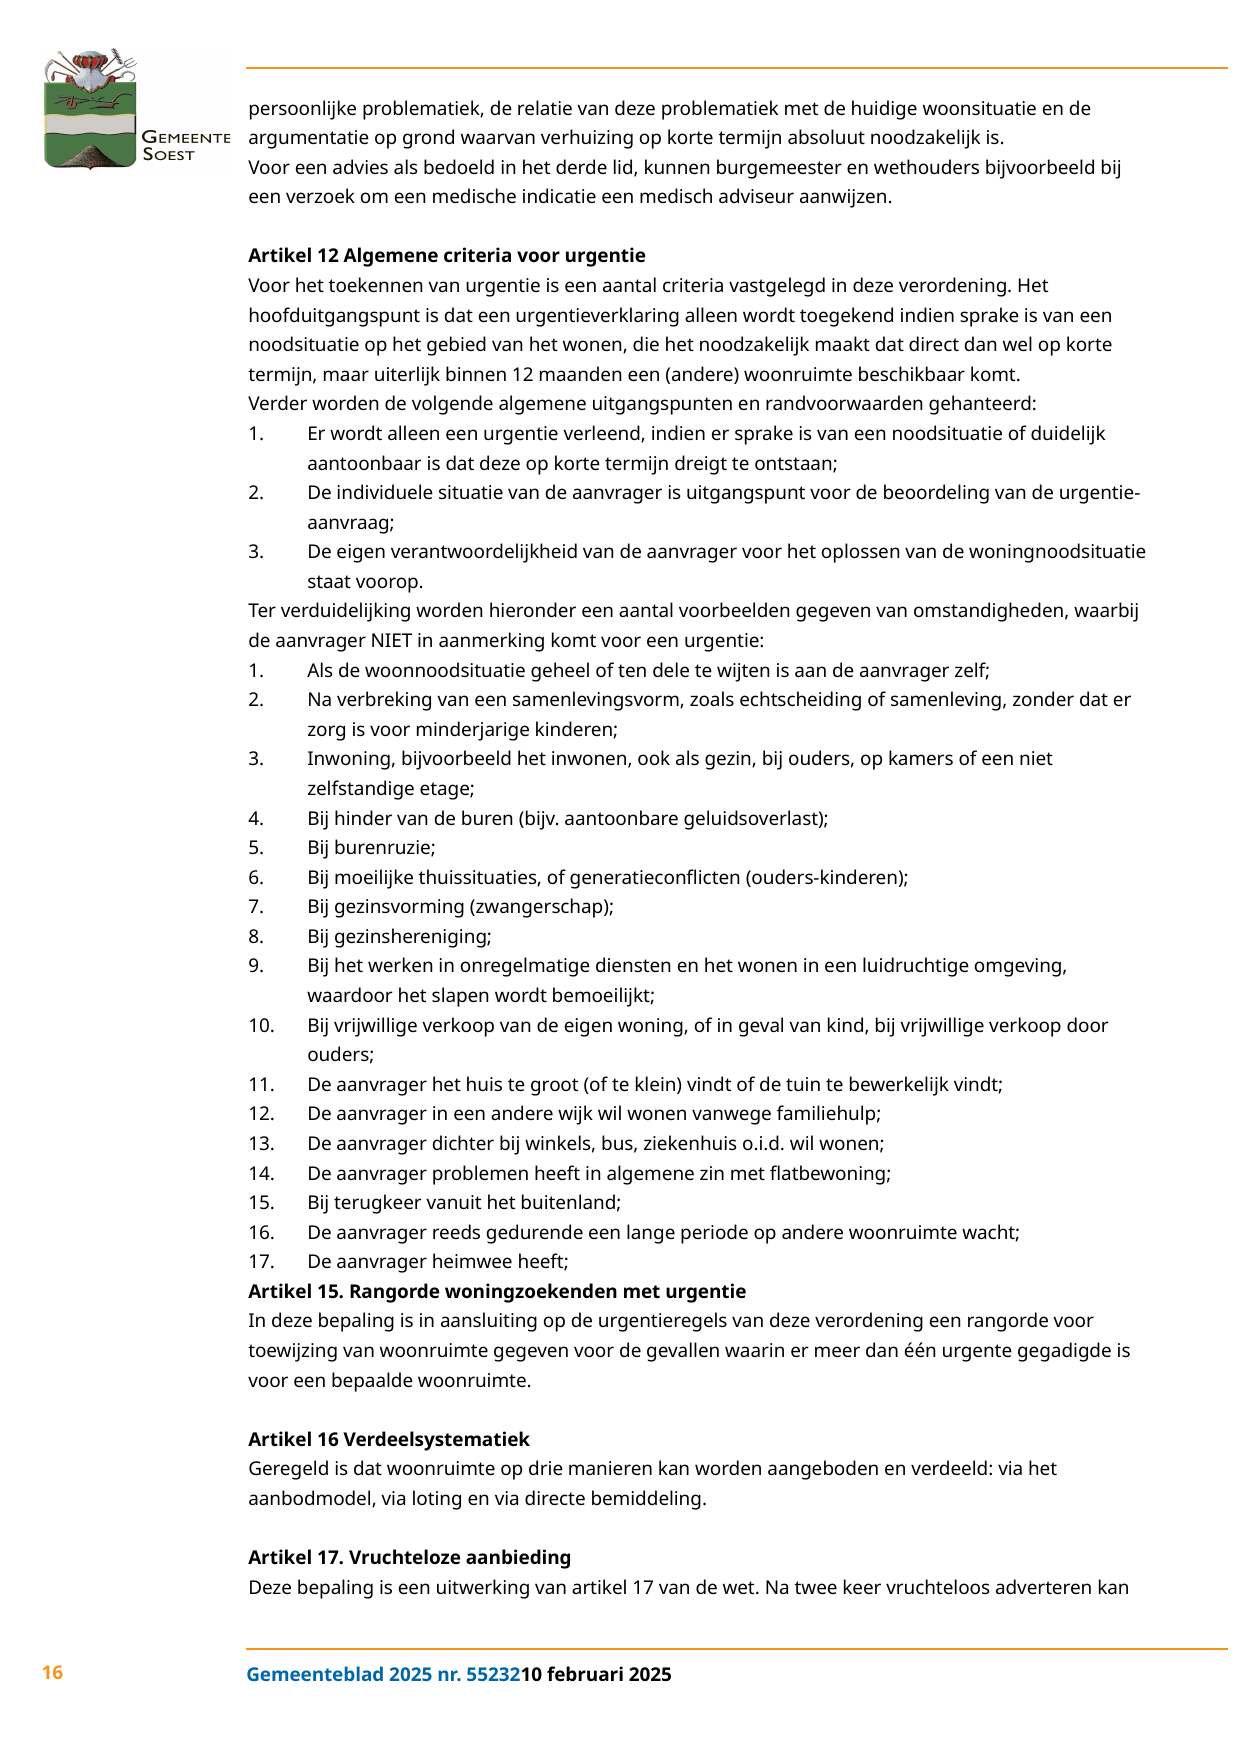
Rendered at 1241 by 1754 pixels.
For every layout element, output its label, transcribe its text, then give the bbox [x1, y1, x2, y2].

text Artikel 12 Algemene criteria voor urgentie [248, 243, 1152, 268]
list Na verbreking van een samenlevingsvorm, zoals echtscheiding of samenleving, zonder dat er zorg is voor minderjarige kinderen; [248, 686, 1152, 742]
list Bij vrijwillige verkoop van de eigen woning, of in geval van kind, bij vrijwillige verkoop door ouders; [248, 1012, 1152, 1067]
list De individuele situatie van de aanvrager is uitgangspunt voor de beoordeling van de urgentie-aanvraag; [248, 479, 1152, 535]
list De aanvrager het huis te groot (of te klein) vindt of de tuin te bewerkelijk vindt; [248, 1071, 1152, 1097]
text Ter verduidelijking worden hieronder een aantal voorbeelden gegeven van omstandigheden, waarbij de aanvrager NIET in aanmerking komt voor een urgentie: [248, 598, 1152, 653]
text Deze bepaling is een uitwerking van artikel 17 van de wet. Na twee keer vruchteloos adverteren kan [248, 1574, 1152, 1600]
text Voor een advies als bedoeld in het derde lid, kunnen burgemeester en wethouders bijvoorbeeld bij een verzoek om een medische indicatie een medisch adviseur aanwijzen. [248, 154, 1152, 209]
list De aanvrager reeds gedurende een lange periode op andere woonruimte wacht; [248, 1219, 1152, 1245]
text Geregeld is dat woonruimte op drie manieren kan worden aangeboden en verdeeld: via het aanbodmodel, via loting en via directe bemiddeling. [248, 1456, 1152, 1511]
text Voor het toekennen van urgentie is een aantal criteria vastgelegd in deze verordening. Het hoofduitgangspunt is dat een urgentieverklaring alleen wordt toegekend indien sprake is van een noodsituatie op het gebied van het wonen, die het noodzakelijk maakt dat direct dan wel op korte termijn, maar uiterlijk binnen 12 maanden een (andere) woonruimte beschikbaar komt. [248, 272, 1152, 387]
list Bij burenruzie; [248, 834, 1152, 860]
list Bij het werken in onregelmatige diensten en het wonen in een luidruchtige omgeving, waardoor het slapen wordt bemoeilijkt; [248, 953, 1152, 1008]
list Bij hinder van de buren (bijv. aantoonbare geluidsoverlast); [248, 805, 1152, 831]
text Artikel 16 Verdeelsystematiek [248, 1426, 1152, 1452]
list De aanvrager dichter bij winkels, bus, ziekenhuis o.i.d. wil wonen; [248, 1130, 1152, 1156]
text Verder worden de volgende algemene uitgangspunten en randvoorwaarden gehanteerd: [248, 391, 1152, 416]
list De aanvrager in een andere wijk wil wonen vanwege familiehulp; [248, 1101, 1152, 1126]
text persoonlijke problematiek, de relatie van deze problematiek met de huidige woonsituatie en de argumentatie op grond waarvan verhuizing op korte termijn absoluut noodzakelijk is. [248, 95, 1152, 150]
list De aanvrager problemen heeft in algemene zin met flatbewoning; [248, 1160, 1152, 1186]
list Bij gezinshereniging; [248, 923, 1152, 949]
list Er wordt alleen een urgentie verleend, indien er sprake is van een noodsituatie of duidelijk aantoonbaar is dat deze op korte termijn dreigt te ontstaan; [248, 420, 1152, 476]
text Artikel 17. Vruchteloze aanbieding [248, 1544, 1152, 1570]
text Artikel 15. Rangorde woningzoekenden met urgentie [248, 1278, 1152, 1304]
list Als de woonnoodsituatie geheel of ten dele te wijten is aan de aanvrager zelf; [248, 657, 1152, 683]
list Bij moeilijke thuissituaties, of generatieconflicten (ouders-kinderen); [248, 864, 1152, 890]
list Bij gezinsvorming (zwangerschap); [248, 893, 1152, 919]
list Inwoning, bijvoorbeeld het inwonen, ook als gezin, bij ouders, op kamers of een niet zelfstandige etage; [248, 746, 1152, 801]
list Bij terugkeer vanuit het buitenland; [248, 1189, 1152, 1215]
list De eigen verantwoordelijkheid van de aanvrager voor het oplossen van de woningnoodsituatie staat voorop. [248, 538, 1152, 594]
text In deze bepaling is in aansluiting op de urgentieregels van deze verordening een rangorde voor toewijzing van woonruimte gegeven voor de gevallen waarin er meer dan één urgente gegadigde is voor een bepaalde woonruimte. [248, 1308, 1152, 1393]
picture [41, 47, 231, 172]
list De aanvrager heimwee heeft; [248, 1248, 1152, 1274]
